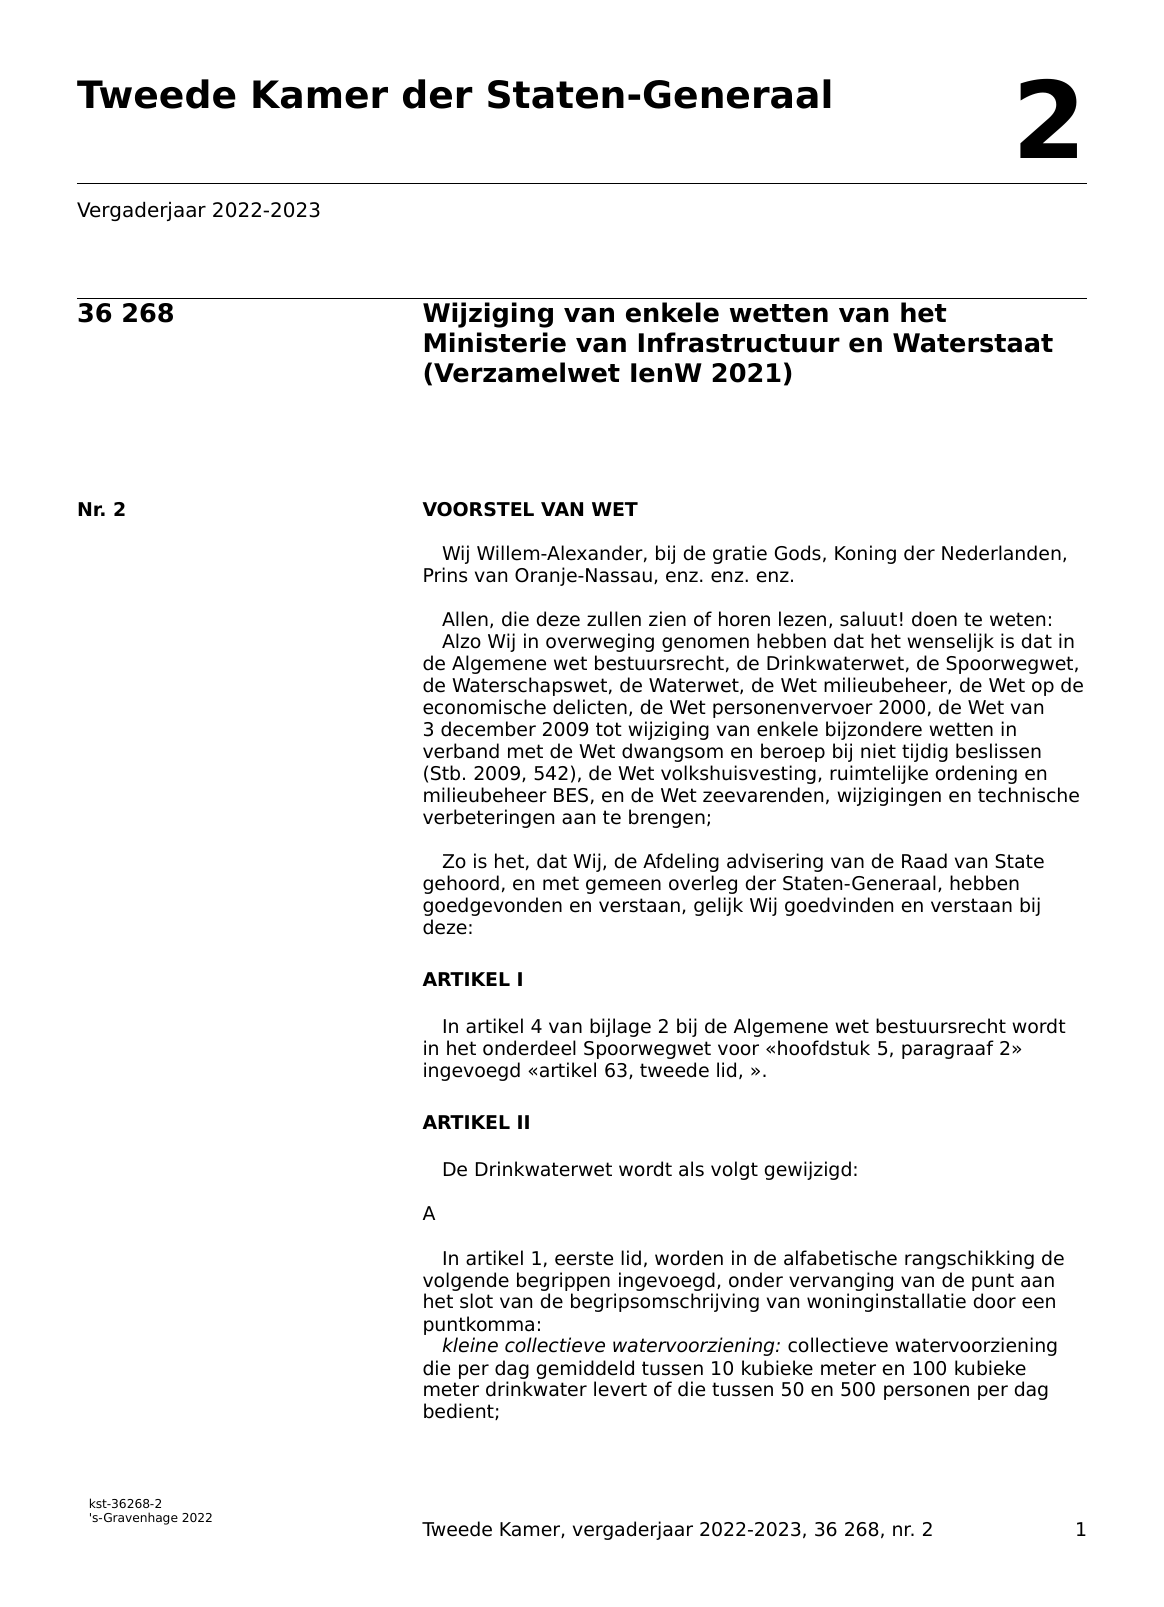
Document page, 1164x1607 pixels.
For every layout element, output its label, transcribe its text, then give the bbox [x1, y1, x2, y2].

subtitle ARTIKEL I [422, 969, 1087, 991]
text Alzo Wij in overweging genomen hebben dat het wenselijk is dat in de Algemene wet bestuursrecht, de Drinkwaterwet, de Spoorwegwet, de Waterschapswet, de Waterwet, de Wet milieubeheer, de Wet op de economische delicten, de Wet personenvervoer 2000, de Wet van 3 december 2009 tot wijziging van enkele bijzondere wetten in verband met de Wet dwangsom en beroep bij niet tijdig beslissen (Stb. 2009, 542), de Wet volkshuisvesting, ruimtelijke ordening en milieubeheer BES, en de Wet zeevarenden, wijzigingen en technische verbeteringen aan te brengen; [422, 631, 1087, 829]
text Wij Willem-Alexander, bij de gratie Gods, Koning der Nederlanden, Prins van Oranje-Nassau, enz. enz. enz. [422, 543, 1087, 587]
text 's-Gravenhage 2022 [88, 1511, 323, 1525]
table_header Tweede Kamer der Staten-Generaal [77, 59, 886, 183]
text De Drinkwaterwet wordt als volgt gewijzigd: [422, 1159, 1087, 1181]
table_header 2 [886, 59, 1087, 183]
text kst-36268-2 [88, 1497, 323, 1511]
text Allen, die deze zullen zien of horen lezen, saluut! doen te weten: [422, 609, 1087, 631]
subtitle Nr. 2 VOORSTEL VAN WET [77, 499, 1087, 521]
subtitle ARTIKEL II [422, 1112, 1087, 1134]
text In artikel 4 van bijlage 2 bij de Algemene wet bestuursrecht wordt in het onderdeel Spoorwegwet voor «hoofdstuk 5, paragraaf 2» ingevoegd «artikel 63, tweede lid, ». [422, 1016, 1087, 1082]
table_cell Vergaderjaar 2022-2023 [77, 184, 1087, 298]
text kleine collectieve watervoorziening: collectieve watervoorziening die per dag gemiddeld tussen 10 kubieke meter en 100 kubieke meter drinkwater levert of die tussen 50 en 500 personen per dag bedient; [422, 1335, 1087, 1423]
text In artikel 1, eerste lid, worden in de alfabetische rangschikking de volgende begrippen ingevoegd, onder vervanging van de punt aan het slot van de begripsomschrijving van woninginstallatie door een puntkomma: [422, 1247, 1087, 1335]
text Zo is het, dat Wij, de Afdeling advisering van de Raad van State gehoord, en met gemeen overleg der Staten-Generaal, hebben goedgevonden en verstaan, gelijk Wij goedvinden en verstaan bij deze: [422, 851, 1087, 939]
text A [422, 1203, 1087, 1225]
subtitle 36 268 Wijziging van enkele wetten van het Ministerie van Infrastructuur en Waterstaat (Verzamelwet IenW 2021) [77, 299, 1087, 388]
